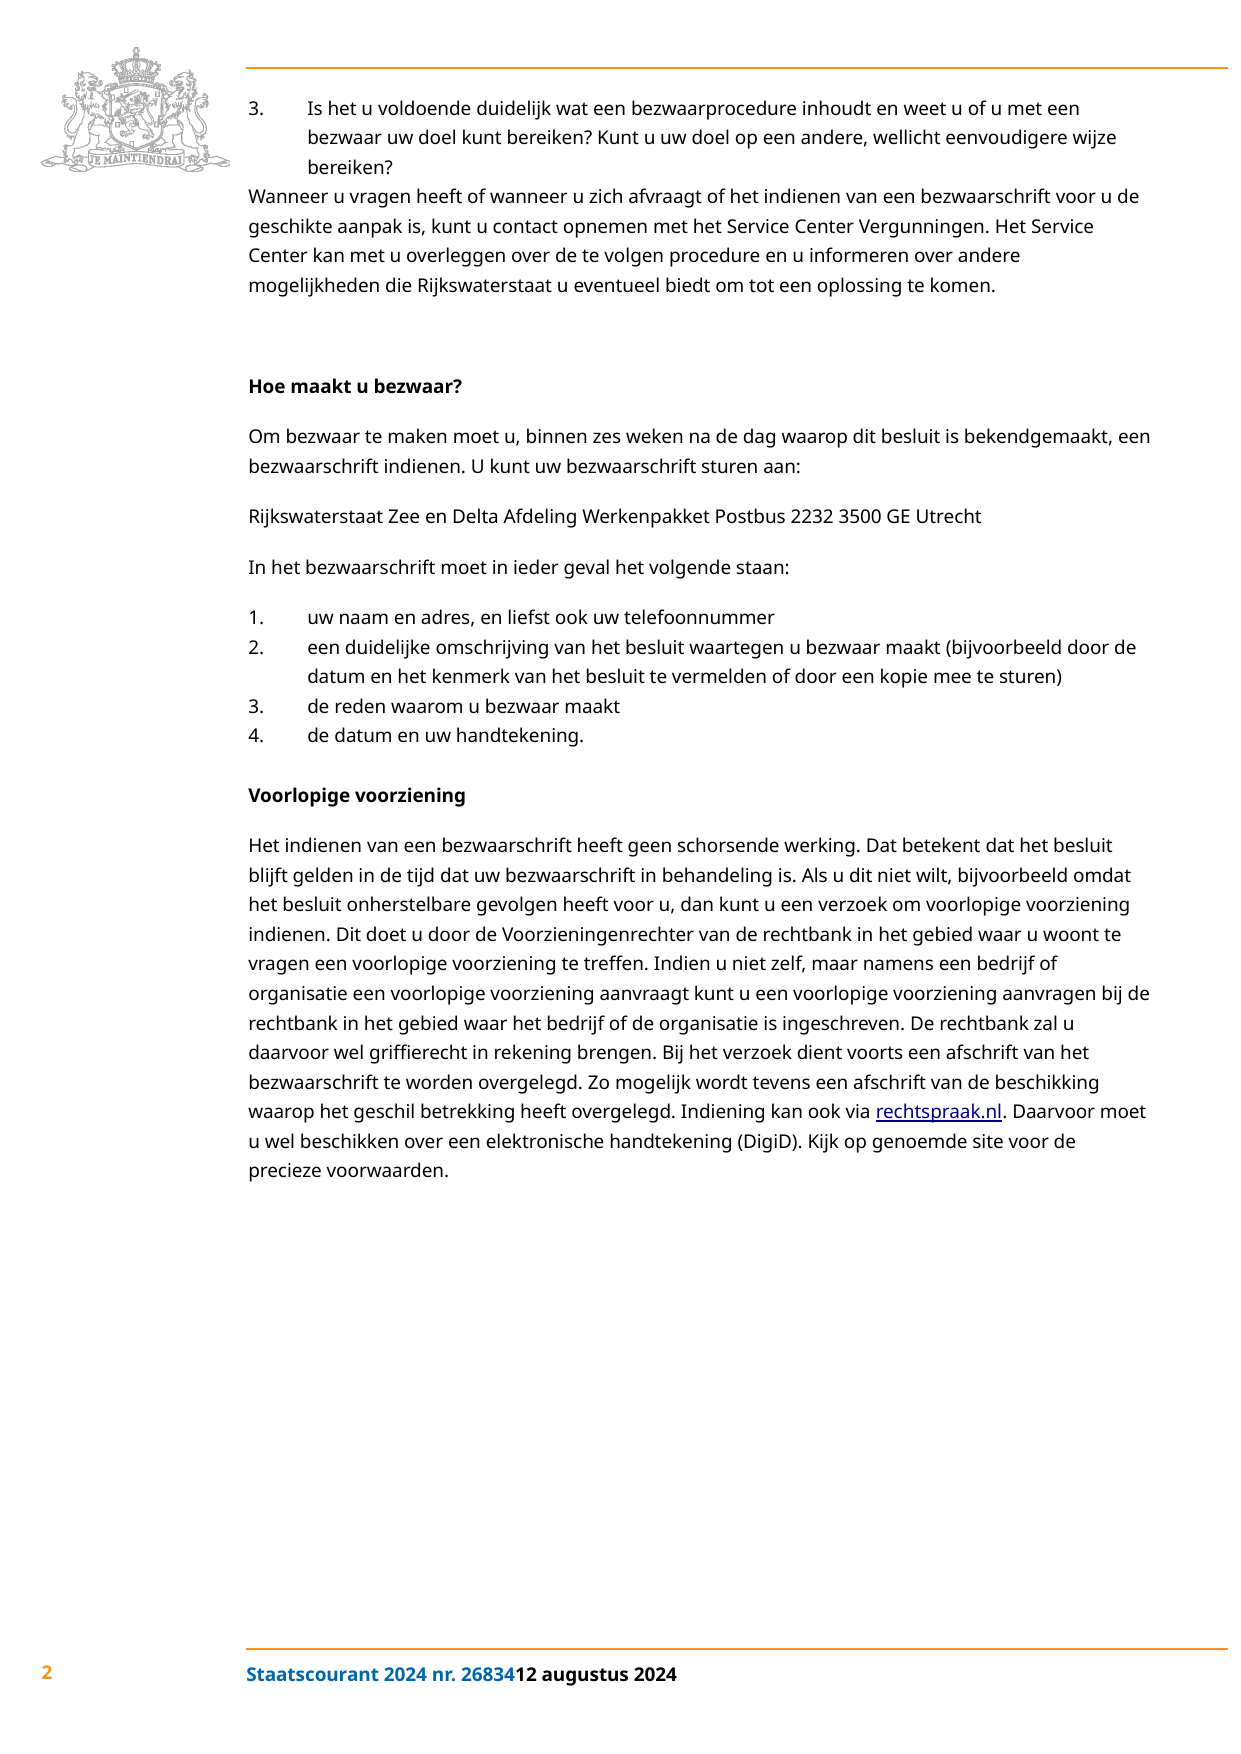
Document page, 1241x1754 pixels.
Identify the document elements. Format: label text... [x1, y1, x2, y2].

text Het indienen van een bezwaarschrift heeft geen schorsende werking. Dat betekent dat het besluit blijft gelden in de tijd dat uw bezwaarschrift in behandeling is. Als u dit niet wilt, bijvoorbeeld omdat het besluit onherstelbare gevolgen heeft voor u, dan kunt u een verzoek om voorlopige voorziening indienen. Dit doet u door de Voorzieningenrechter van de rechtbank in het gebied waar u woont te vragen een voorlopige voorziening te treffen. Indien u niet zelf, maar namens een bedrijf of organisatie een voorlopige voorziening aanvraagt kunt u een voorlopige voorziening aanvragen bij de rechtbank in het gebied waar het bedrijf of de organisatie is ingeschreven. De rechtbank zal u daarvoor wel griffierecht in rekening brengen. Bij het verzoek dient voorts een afschrift van het bezwaarschrift te worden overgelegd. Zo mogelijk wordt tevens een afschrift van de beschikking waarop het geschil betrekking heeft overgelegd. Indiening kan ook via rechtspraak.nl. Daarvoor moet u wel beschikken over een elektronische handtekening (DigiD). Kijk op genoemde site voor de precieze voorwaarden. [248, 832, 1152, 1183]
text Wanneer u vragen heeft of wanneer u zich afvraagt of het indienen van een bezwaarschrift voor u de geschikte aanpak is, kunt u contact opnemen met het Service Center Vergunningen. Het Service Center kan met u overleggen over de te volgen procedure en u informeren over andere mogelijkheden die Rijkswaterstaat u eventueel biedt om tot een oplossing te komen. [248, 183, 1152, 298]
text Voorlopige voorziening [248, 782, 1152, 808]
list de reden waarom u bezwaar maakt [248, 693, 1152, 719]
text Hoe maakt u bezwaar? [248, 373, 1152, 399]
text Om bezwaar te maken moet u, binnen zes weken na de dag waarop dit besluit is bekendgemaakt, een bezwaarschrift indienen. U kunt uw bezwaarschrift sturen aan: [248, 423, 1152, 479]
text In het bezwaarschrift moet in ieder geval het volgende staan: [248, 554, 1152, 580]
list een duidelijke omschrijving van het besluit waartegen u bezwaar maakt (bijvoorbeeld door de datum en het kenmerk van het besluit te vermelden of door een kopie mee te sturen) [248, 634, 1152, 689]
list uw naam en adres, en liefst ook uw telefoonnummer [248, 604, 1152, 630]
picture [41, 47, 231, 172]
text Rijkswaterstaat Zee en Delta Afdeling Werkenpakket Postbus 2232 3500 GE Utrecht [248, 503, 1152, 529]
list de datum en uw handtekening. [248, 723, 1152, 748]
list Is het u voldoende duidelijk wat een bezwaarprocedure inhoudt en weet u of u met een bezwaar uw doel kunt bereiken? Kunt u uw doel op een andere, wellicht eenvoudigere wijze bereiken? [248, 95, 1152, 180]
